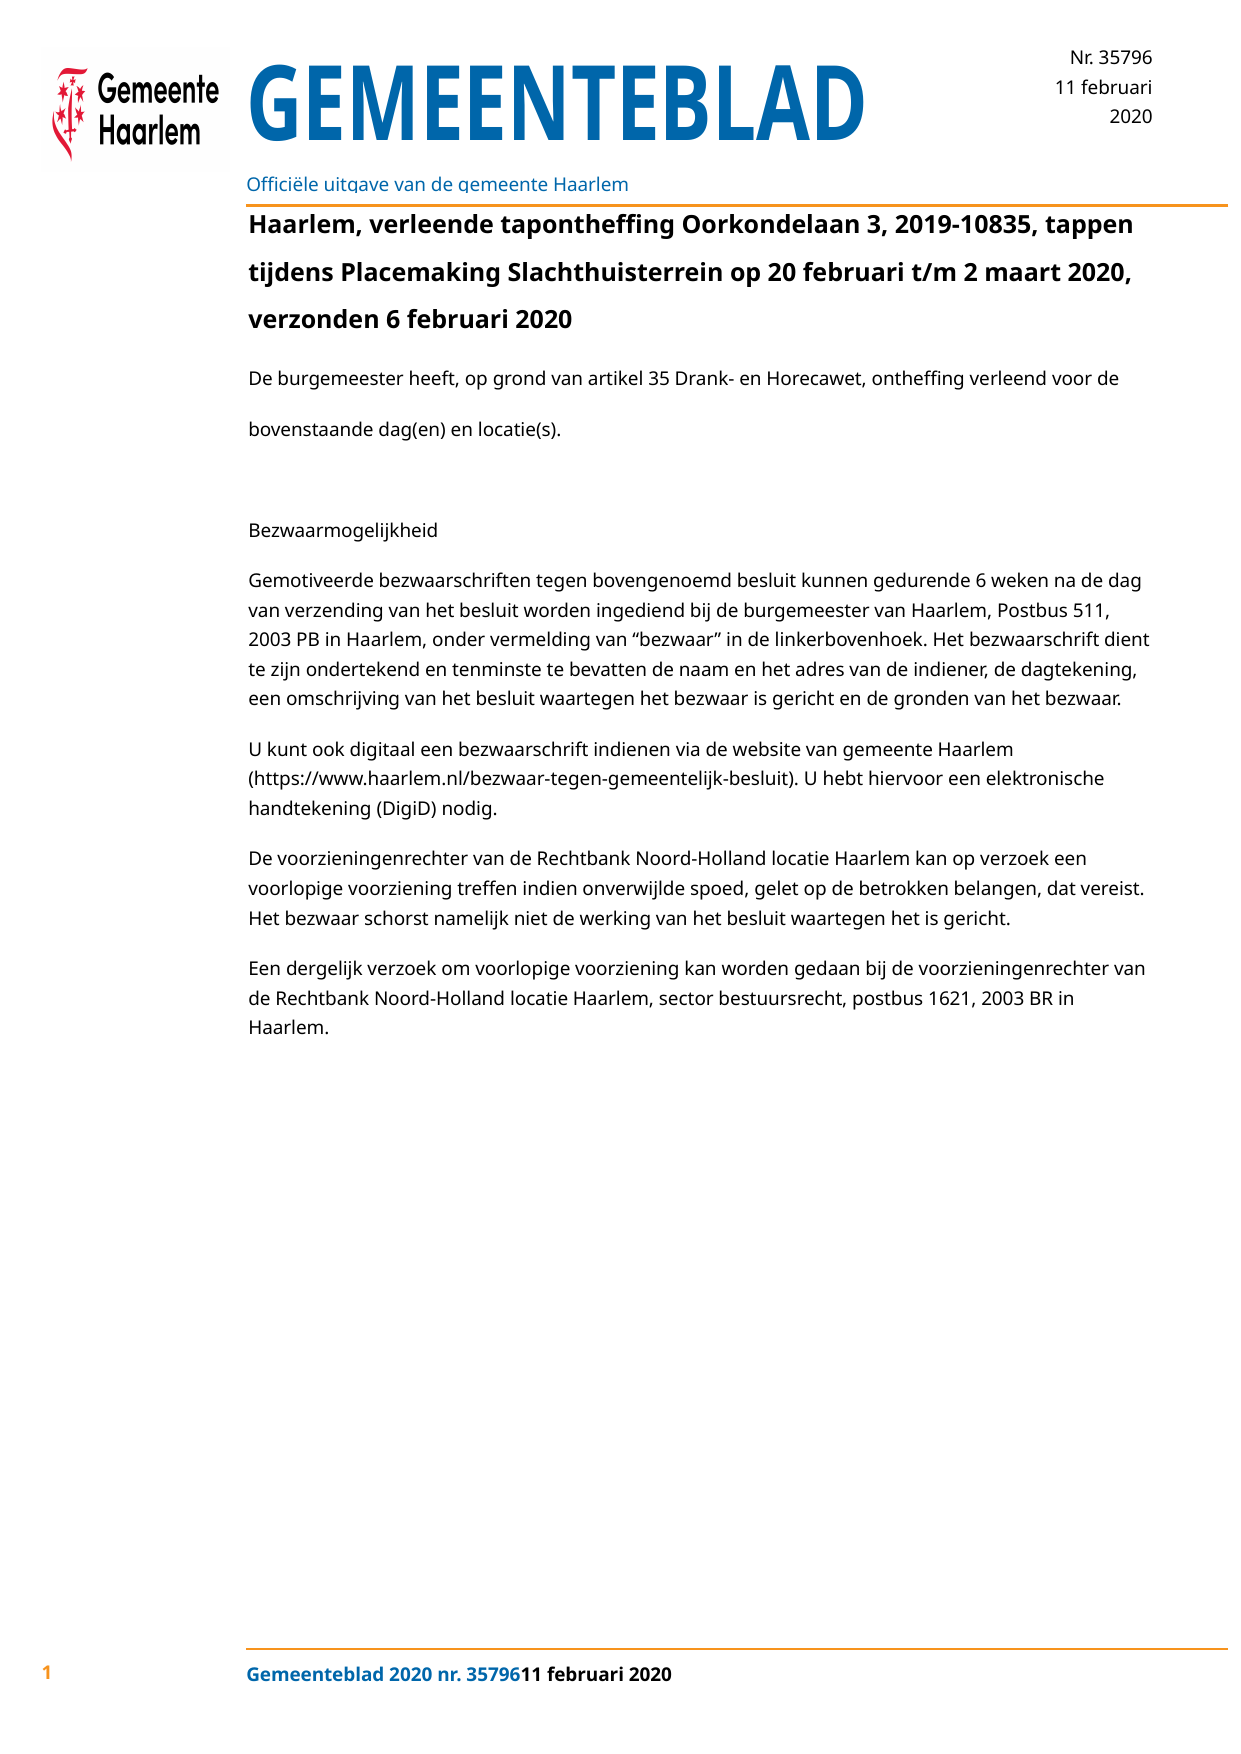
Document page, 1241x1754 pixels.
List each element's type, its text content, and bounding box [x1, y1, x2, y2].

text De burgemeester heeft, op grond van artikel 35 Drank- en Horecawet, ontheffing verleend voor de [248, 366, 1152, 391]
text Haarlem, verleende tapontheffing Oorkondelaan 3, 2019-10835, tappen tijdens Placemaking Slachthuisterrein op 20 februari t/m 2 maart 2020, verzonden 6 februari 2020 [248, 207, 1152, 336]
text Gemotiveerde bezwaarschriften tegen bovengenoemd besluit kunnen gedurende 6 weken na de dag van verzending van het besluit worden ingediend bij de burgemeester van Haarlem, Postbus 511, 2003 PB in Haarlem, onder vermelding van “bezwaar” in de linkerbovenhoek. Het bezwaarschrift dient te zijn ondertekend en tenminste te bevatten de naam en het adres van de indiener, de dagtekening, een omschrijving van het besluit waartegen het bezwaar is gericht en de gronden van het bezwaar. [248, 567, 1152, 711]
text bovenstaande dag(en) en locatie(s). [248, 416, 1152, 442]
text Een dergelijk verzoek om voorlopige voorziening kan worden gedaan bij de voorzieningenrechter van de Rechtbank Noord-Holland locatie Haarlem, sector bestuursrecht, postbus 1621, 2003 BR in Haarlem. [248, 955, 1152, 1040]
text U kunt ook digitaal een bezwaarschrift indienen via de website van gemeente Haarlem (https://www.haarlem.nl/bezwaar-tegen-gemeentelijk-besluit). U hebt hiervoor een elektronische handtekening (DigiD) nodig. [248, 736, 1152, 821]
picture [41, 47, 231, 172]
text De voorzieningenrechter van de Rechtbank Noord-Holland locatie Haarlem kan op verzoek een voorlopige voorziening treffen indien onverwijlde spoed, gelet op de betrokken belangen, dat vereist. Het bezwaar schorst namelijk niet de werking van het besluit waartegen het is gericht. [248, 846, 1152, 930]
text Bezwaarmogelijkheid [248, 517, 1152, 542]
